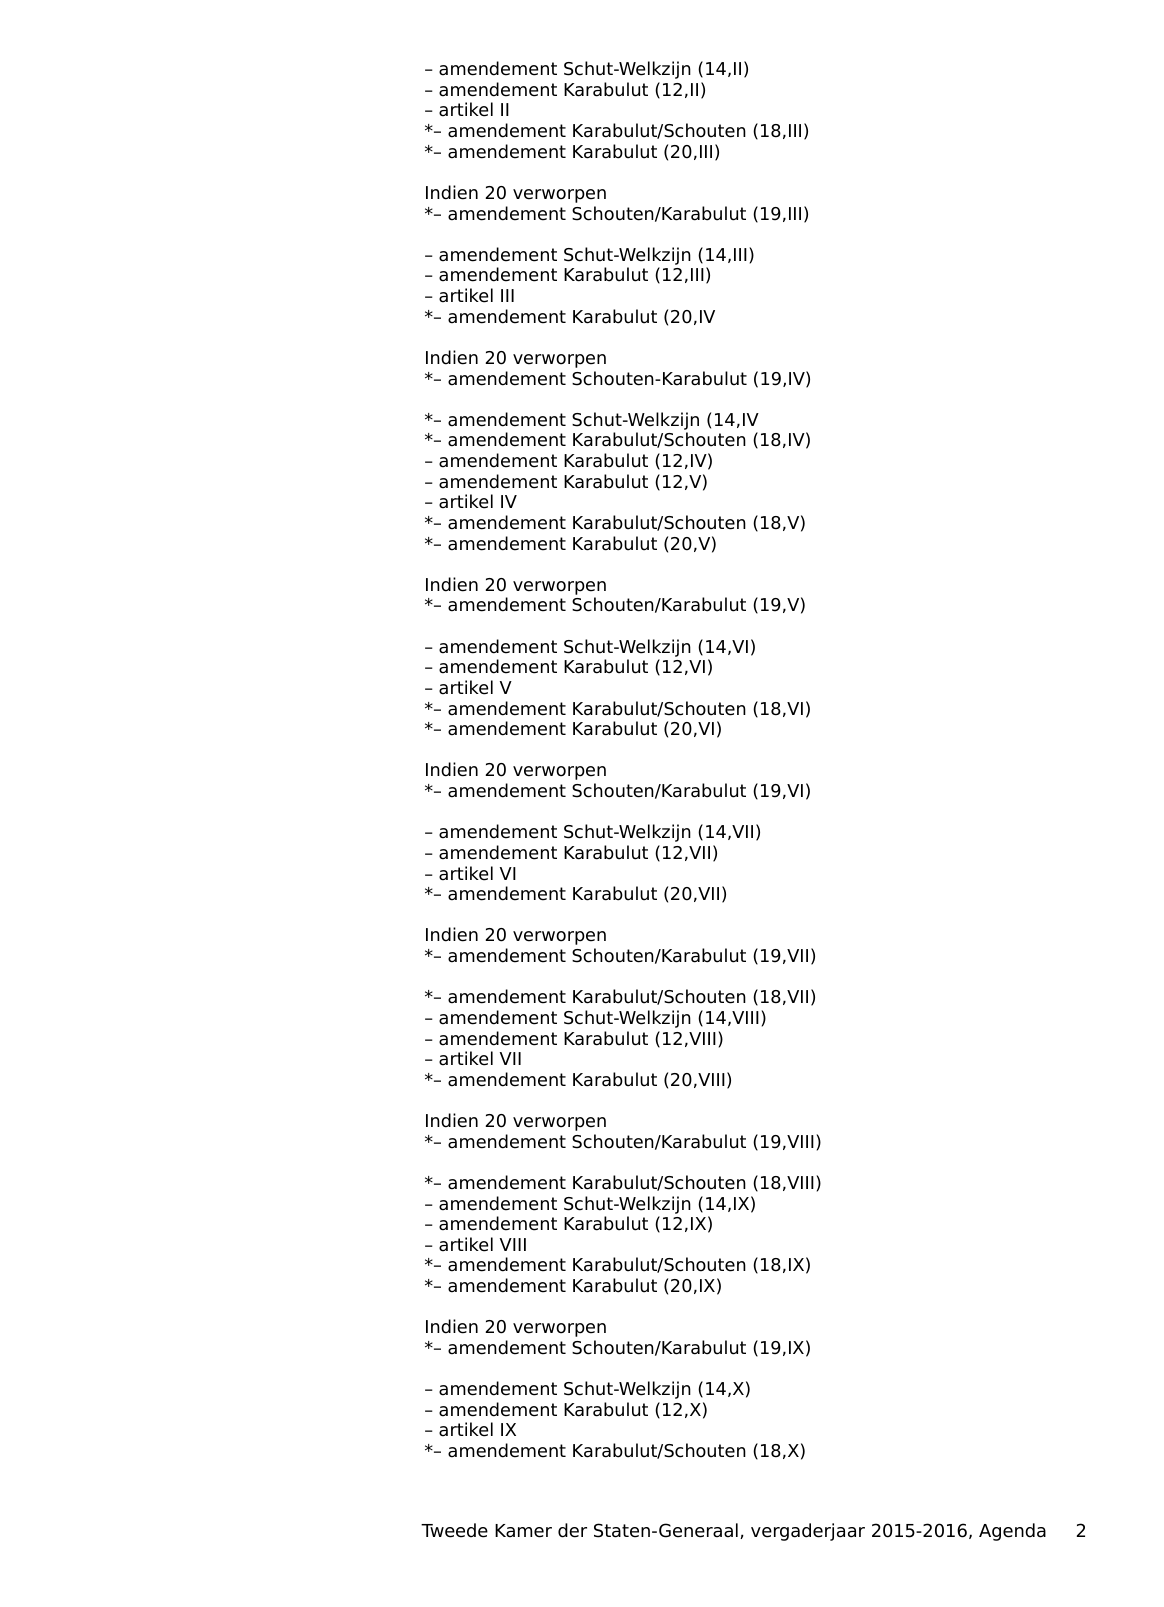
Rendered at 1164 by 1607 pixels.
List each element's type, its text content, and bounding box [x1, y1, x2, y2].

table_cell [77, 967, 401, 987]
table_cell [77, 822, 401, 843]
table_cell [77, 224, 401, 245]
table_cell – amendement Karabulut (12,IV) [418, 451, 1087, 472]
table_cell *– amendement Karabulut (20,IV [418, 307, 1087, 327]
table_cell [418, 967, 1087, 987]
table_cell [401, 80, 418, 100]
table_cell [77, 843, 401, 863]
table_cell *– amendement Karabulut (20,VI) [418, 719, 1087, 740]
table_cell [77, 245, 401, 265]
table_cell [77, 637, 401, 657]
table_cell – artikel VIII [418, 1235, 1087, 1255]
table_cell – amendement Schut-Welkzijn (14,VII) [418, 822, 1087, 843]
table_cell [401, 802, 418, 822]
table_cell [401, 534, 418, 554]
table_cell [401, 1152, 418, 1173]
table_cell [401, 1359, 418, 1379]
table_cell [401, 162, 418, 183]
table_cell [77, 719, 401, 740]
table_cell [401, 1276, 418, 1297]
table_cell [401, 1317, 418, 1338]
table_cell [401, 1214, 418, 1235]
table_cell *– amendement Karabulut (20,III) [418, 142, 1087, 162]
table_cell Indien 20 verworpen [418, 1317, 1087, 1338]
table_cell [401, 719, 418, 740]
table_cell – amendement Karabulut (12,VI) [418, 657, 1087, 678]
table_cell [77, 575, 401, 595]
table_cell – amendement Karabulut (12,VIII) [418, 1029, 1087, 1049]
table_cell [77, 1276, 401, 1297]
table_cell [77, 369, 401, 389]
table_cell [401, 1400, 418, 1420]
table_cell [401, 492, 418, 513]
table_cell [401, 472, 418, 492]
table_cell [401, 946, 418, 967]
table_cell [77, 864, 401, 884]
table_cell [401, 369, 418, 389]
table_cell [77, 1297, 401, 1317]
table_cell [401, 1235, 418, 1255]
table_cell [77, 1400, 401, 1420]
table_cell [418, 802, 1087, 822]
table_cell [401, 884, 418, 905]
table_cell [401, 1008, 418, 1028]
table_cell [77, 1338, 401, 1358]
table_cell [401, 740, 418, 760]
table_cell [77, 327, 401, 348]
table_cell [77, 1359, 401, 1379]
table_cell *– amendement Karabulut/Schouten (18,IV) [418, 430, 1087, 451]
table_cell [77, 307, 401, 327]
table_cell [401, 967, 418, 987]
table_cell Indien 20 verworpen [418, 575, 1087, 595]
table_cell [401, 286, 418, 307]
table_cell – artikel III [418, 286, 1087, 307]
table_cell [401, 925, 418, 946]
table_cell – amendement Karabulut (12,V) [418, 472, 1087, 492]
table_cell [77, 884, 401, 905]
table_cell [77, 1379, 401, 1400]
table_cell *– amendement Karabulut/Schouten (18,VII) [418, 987, 1087, 1008]
table_cell [77, 162, 401, 183]
table_cell – amendement Karabulut (12,IX) [418, 1214, 1087, 1235]
table_cell [77, 1132, 401, 1152]
table_cell [77, 513, 401, 533]
table_cell [77, 389, 401, 410]
table_cell [77, 1173, 401, 1193]
table_cell [401, 59, 418, 80]
table_cell [418, 554, 1087, 575]
table_cell *– amendement Schouten/Karabulut (19,IX) [418, 1338, 1087, 1358]
table_cell [401, 410, 418, 430]
table_cell – amendement Karabulut (12,III) [418, 265, 1087, 286]
table_cell [77, 492, 401, 513]
table_cell *– amendement Karabulut/Schouten (18,V) [418, 513, 1087, 533]
table_cell [77, 657, 401, 678]
table_cell [77, 1235, 401, 1255]
table_cell [418, 1152, 1087, 1173]
table_cell [401, 1338, 418, 1358]
table_cell [77, 59, 401, 80]
table_cell *– amendement Karabulut/Schouten (18,VI) [418, 699, 1087, 719]
table_cell [77, 616, 401, 637]
table_cell [77, 1070, 401, 1090]
table_cell [77, 204, 401, 224]
table_cell [401, 699, 418, 719]
table_cell [77, 430, 401, 451]
table_cell [77, 946, 401, 967]
table_cell [77, 121, 401, 142]
table_cell [401, 451, 418, 472]
table_cell [401, 822, 418, 843]
table_cell – amendement Schut-Welkzijn (14,IX) [418, 1194, 1087, 1214]
table_cell [401, 513, 418, 533]
table_cell Indien 20 verworpen [418, 183, 1087, 203]
table_cell [77, 1111, 401, 1132]
table_cell [401, 100, 418, 121]
table_cell – amendement Karabulut (12,VII) [418, 843, 1087, 863]
table_cell [401, 1379, 418, 1400]
table_cell – amendement Schut-Welkzijn (14,III) [418, 245, 1087, 265]
table_cell [418, 389, 1087, 410]
table_cell [401, 1090, 418, 1111]
table_cell [401, 1441, 418, 1462]
table_cell [77, 100, 401, 121]
table_cell – amendement Karabulut (12,X) [418, 1400, 1087, 1420]
table_cell [77, 925, 401, 946]
table_cell [401, 183, 418, 203]
table_cell – artikel II [418, 100, 1087, 121]
table_cell [401, 1420, 418, 1441]
table_cell [401, 843, 418, 863]
table_cell [401, 864, 418, 884]
table_cell [401, 657, 418, 678]
table_cell [418, 162, 1087, 183]
table_cell [401, 781, 418, 802]
table_cell – artikel V [418, 678, 1087, 698]
table_cell [77, 183, 401, 203]
table_cell *– amendement Schouten/Karabulut (19,III) [418, 204, 1087, 224]
table_cell Indien 20 verworpen [418, 925, 1087, 946]
table_cell [418, 1359, 1087, 1379]
table_cell [401, 595, 418, 616]
table_cell *– amendement Karabulut/Schouten (18,VIII) [418, 1173, 1087, 1193]
table_cell Indien 20 verworpen [418, 1111, 1087, 1132]
table_cell – amendement Schut-Welkzijn (14,VIII) [418, 1008, 1087, 1028]
table_cell [77, 802, 401, 822]
table_cell [401, 327, 418, 348]
table_cell [401, 637, 418, 657]
table_cell [401, 1049, 418, 1070]
table_cell [401, 348, 418, 368]
table_cell [401, 678, 418, 698]
table_cell *– amendement Schut-Welkzijn (14,IV [418, 410, 1087, 430]
table_cell – artikel VII [418, 1049, 1087, 1070]
table_cell *– amendement Karabulut (20,IX) [418, 1276, 1087, 1297]
table_cell [77, 1317, 401, 1338]
table_cell [77, 1152, 401, 1173]
table_cell Indien 20 verworpen [418, 348, 1087, 368]
table_cell [418, 616, 1087, 637]
table_cell [77, 554, 401, 575]
table_cell [418, 1090, 1087, 1111]
table_cell [77, 286, 401, 307]
table_cell [77, 905, 401, 925]
table_cell [401, 204, 418, 224]
table_cell [401, 1111, 418, 1132]
table_cell [77, 1420, 401, 1441]
table_cell [77, 1008, 401, 1028]
table_cell [401, 245, 418, 265]
table_cell [401, 1132, 418, 1152]
table_cell [418, 224, 1087, 245]
table_cell [77, 472, 401, 492]
table_cell [401, 1194, 418, 1214]
table_cell – amendement Schut-Welkzijn (14,VI) [418, 637, 1087, 657]
table_cell *– amendement Karabulut/Schouten (18,III) [418, 121, 1087, 142]
table_cell [401, 905, 418, 925]
table_cell [418, 905, 1087, 925]
table_cell [401, 1297, 418, 1317]
table_cell [401, 987, 418, 1008]
table_cell – artikel IV [418, 492, 1087, 513]
table_cell [77, 265, 401, 286]
table_cell *– amendement Karabulut (20,V) [418, 534, 1087, 554]
table_cell [401, 142, 418, 162]
table_cell *– amendement Schouten/Karabulut (19,VII) [418, 946, 1087, 967]
table_cell *– amendement Schouten/Karabulut (19,VI) [418, 781, 1087, 802]
table_cell [77, 740, 401, 760]
table_cell [77, 80, 401, 100]
table_cell *– amendement Schouten-Karabulut (19,IV) [418, 369, 1087, 389]
table_cell [401, 1029, 418, 1049]
table_cell [401, 430, 418, 451]
table_cell *– amendement Karabulut/Schouten (18,IX) [418, 1255, 1087, 1276]
table_cell [418, 1297, 1087, 1317]
table_cell – artikel VI [418, 864, 1087, 884]
table_cell [77, 1214, 401, 1235]
table_cell [77, 534, 401, 554]
table_cell [401, 1070, 418, 1090]
table_cell – artikel IX [418, 1420, 1087, 1441]
table_cell [401, 554, 418, 575]
table_cell [401, 1255, 418, 1276]
table_cell *– amendement Karabulut (20,VIII) [418, 1070, 1087, 1090]
table_cell [77, 1194, 401, 1214]
table_cell [77, 1255, 401, 1276]
table_cell [77, 348, 401, 368]
table_cell [77, 451, 401, 472]
table_cell *– amendement Karabulut/Schouten (18,X) [418, 1441, 1087, 1462]
table_cell [77, 699, 401, 719]
table_cell [77, 1441, 401, 1462]
table_cell [418, 327, 1087, 348]
table_cell *– amendement Karabulut (20,VII) [418, 884, 1087, 905]
table_cell [401, 265, 418, 286]
table_cell [401, 307, 418, 327]
table_cell *– amendement Schouten/Karabulut (19,VIII) [418, 1132, 1087, 1152]
table_cell – amendement Karabulut (12,II) [418, 80, 1087, 100]
table_cell [77, 142, 401, 162]
table_cell Indien 20 verworpen [418, 760, 1087, 781]
table_cell [77, 760, 401, 781]
table_cell [401, 760, 418, 781]
table_cell [77, 410, 401, 430]
table_cell [77, 1029, 401, 1049]
table_cell [401, 224, 418, 245]
table_cell [401, 616, 418, 637]
table_cell [401, 389, 418, 410]
table_cell [77, 781, 401, 802]
table_cell [77, 987, 401, 1008]
table_cell – amendement Schut-Welkzijn (14,X) [418, 1379, 1087, 1400]
table_cell [77, 1049, 401, 1070]
table_cell [401, 121, 418, 142]
table_cell [77, 1090, 401, 1111]
table_cell [401, 575, 418, 595]
table_cell [77, 678, 401, 698]
table_cell [77, 595, 401, 616]
table_cell [401, 1173, 418, 1193]
table_cell – amendement Schut-Welkzijn (14,II) [418, 59, 1087, 80]
table_cell [418, 740, 1087, 760]
table_cell *– amendement Schouten/Karabulut (19,V) [418, 595, 1087, 616]
